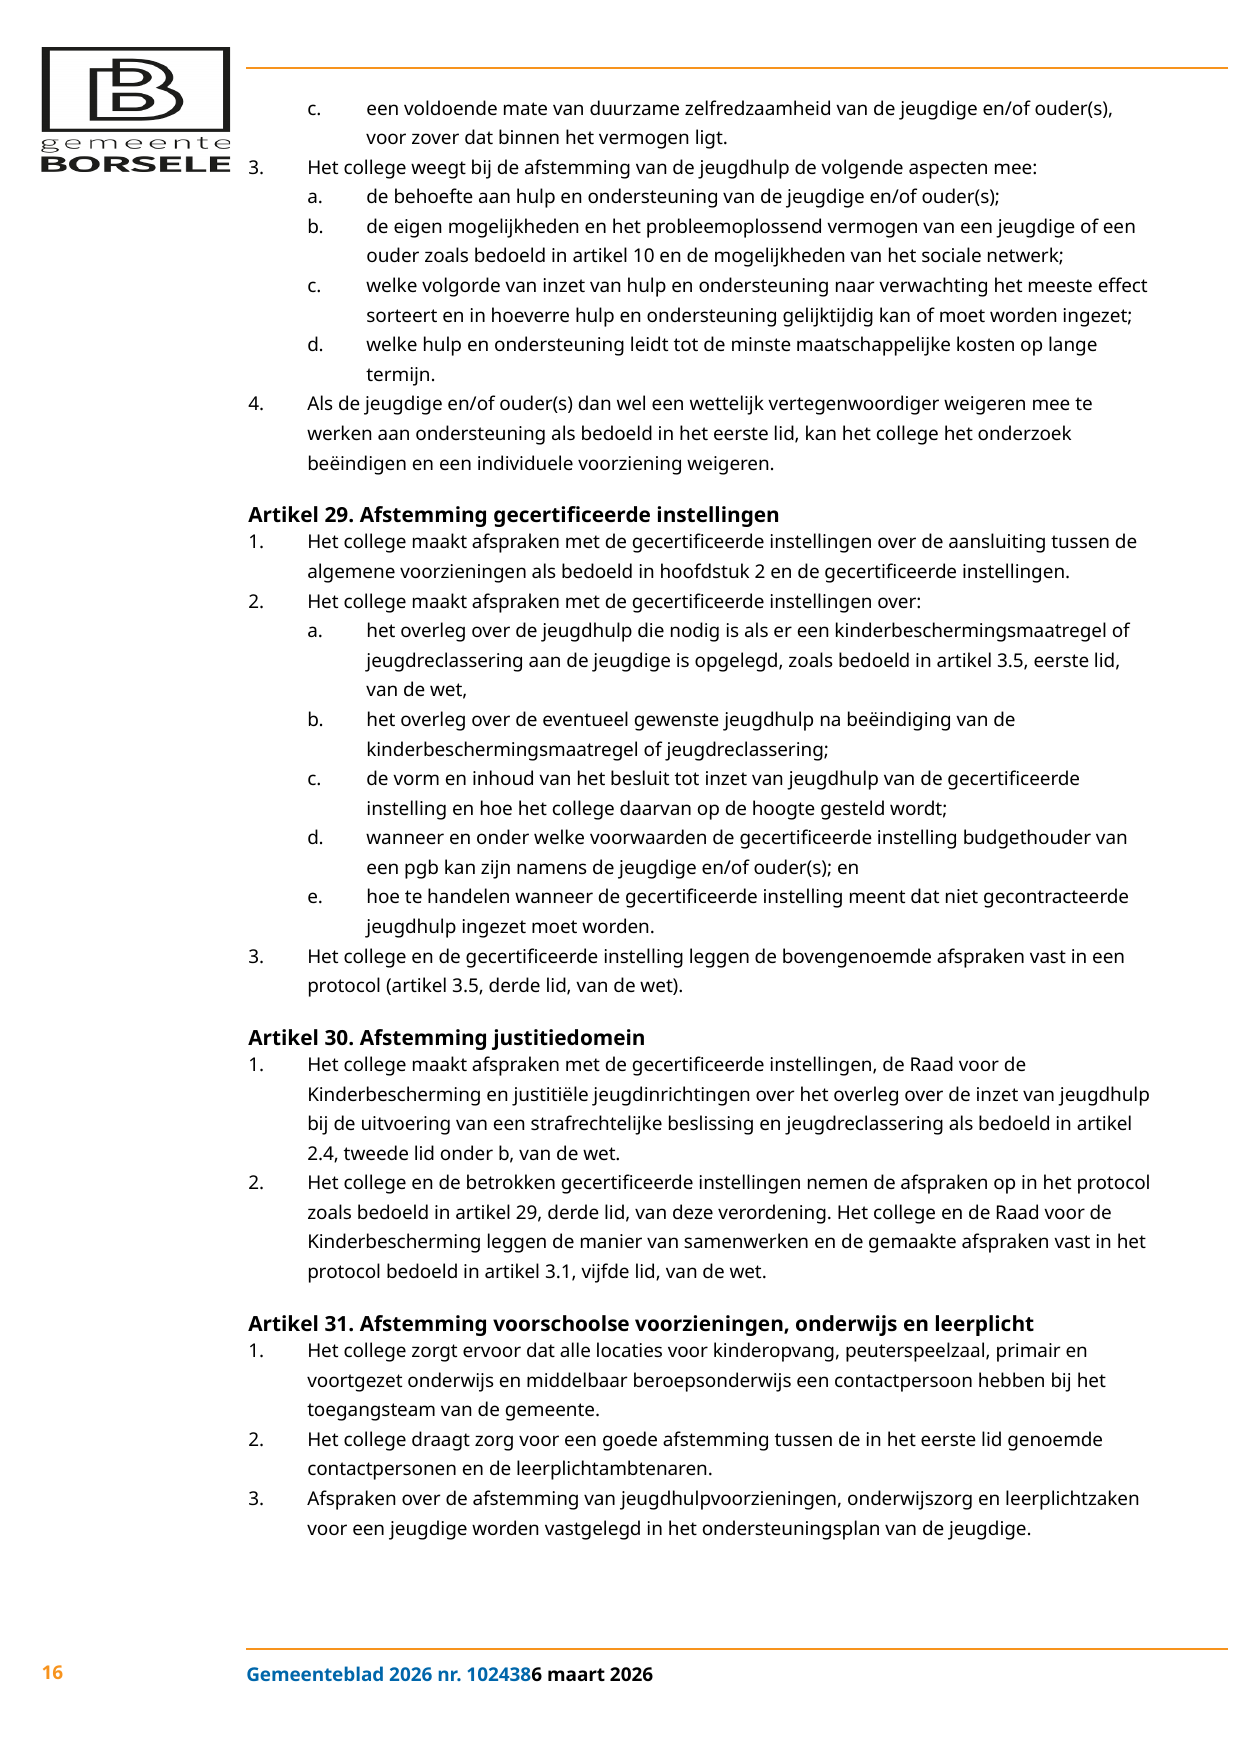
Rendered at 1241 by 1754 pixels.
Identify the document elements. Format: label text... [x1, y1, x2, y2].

list een voldoende mate van duurzame zelfredzaamheid van de jeugdige en/of ouder(s), voor zover dat binnen het vermogen ligt. [307, 95, 1152, 150]
list Het college maakt afspraken met de gecertificeerde instellingen, de Raad voor de Kinderbescherming en justitiële jeugdinrichtingen over het overleg over de inzet van jeugdhulp bij de uitvoering van een strafrechtelijke beslissing en jeugdreclassering als bedoeld in artikel 2.4, tweede lid onder b, van de wet. [248, 1051, 1152, 1166]
list Het college maakt afspraken met de gecertificeerde instellingen over de aansluiting tussen de algemene voorzieningen als bedoeld in hoofdstuk 2 en de gecertificeerde instellingen. [248, 529, 1152, 584]
list Afspraken over de afstemming van jeugdhulpvoorzieningen, onderwijszorg en leerplichtzaken voor een jeugdige worden vastgelegd in het ondersteuningsplan van de jeugdige. [248, 1485, 1152, 1540]
list Het college maakt afspraken met de gecertificeerde instellingen over: [248, 588, 1152, 613]
list de behoefte aan hulp en ondersteuning van de jeugdige en/of ouder(s); [307, 183, 1152, 209]
list Als de jeugdige en/of ouder(s) dan wel een wettelijk vertegenwoordiger weigeren mee te werken aan ondersteuning als bedoeld in het eerste lid, kan het college het onderzoek beëindigen en een individuele voorziening weigeren. [248, 391, 1152, 476]
list de eigen mogelijkheden en het probleemoplossend vermogen van een jeugdige of een ouder zoals bedoeld in artikel 10 en de mogelijkheden van het sociale netwerk; [307, 213, 1152, 268]
list welke hulp en ondersteuning leidt tot de minste maatschappelijke kosten op lange termijn. [307, 331, 1152, 387]
picture [41, 47, 231, 172]
list het overleg over de jeugdhulp die nodig is als er een kinderbeschermingsmaatregel of jeugdreclassering aan de jeugdige is opgelegd, zoals bedoeld in artikel 3.5, eerste lid, van de wet, [307, 617, 1152, 702]
list Het college zorgt ervoor dat alle locaties voor kinderopvang, peuterspeelzaal, primair en voortgezet onderwijs en middelbaar beroepsonderwijs een contactpersoon hebben bij het toegangsteam van de gemeente. [248, 1337, 1152, 1422]
text Artikel 30. Afstemming justitiedomein [248, 1023, 1152, 1051]
list Het college weegt bij de afstemming van de jeugdhulp de volgende aspecten mee: [248, 154, 1152, 180]
list hoe te handelen wanneer de gecertificeerde instelling meent dat niet gecontracteerde jeugdhulp ingezet moet worden. [307, 884, 1152, 939]
list Het college draagt zorg voor een goede afstemming tussen de in het eerste lid genoemde contactpersonen en de leerplichtambtenaren. [248, 1426, 1152, 1481]
list het overleg over de eventueel gewenste jeugdhulp na beëindiging van de kinderbeschermingsmaatregel of jeugdreclassering; [307, 706, 1152, 761]
list welke volgorde van inzet van hulp en ondersteuning naar verwachting het meeste effect sorteert en in hoeverre hulp en ondersteuning gelijktijdig kan of moet worden ingezet; [307, 272, 1152, 328]
text Artikel 31. Afstemming voorschoolse voorzieningen, onderwijs en leerplicht [248, 1309, 1152, 1337]
list wanneer en onder welke voorwaarden de gecertificeerde instelling budgethouder van een pgb kan zijn namens de jeugdige en/of ouder(s); en [307, 824, 1152, 880]
list Het college en de gecertificeerde instelling leggen de bovengenoemde afspraken vast in een protocol (artikel 3.5, derde lid, van de wet). [248, 943, 1152, 998]
list Het college en de betrokken gecertificeerde instellingen nemen de afspraken op in het protocol zoals bedoeld in artikel 29, derde lid, van deze verordening. Het college en de Raad voor de Kinderbescherming leggen de manier van samenwerken en de gemaakte afspraken vast in het protocol bedoeld in artikel 3.1, vijfde lid, van de wet. [248, 1169, 1152, 1284]
text Artikel 29. Afstemming gecertificeerde instellingen [248, 500, 1152, 529]
list de vorm en inhoud van het besluit tot inzet van jeugdhulp van de gecertificeerde instelling en hoe het college daarvan op de hoogte gesteld wordt; [307, 765, 1152, 821]
